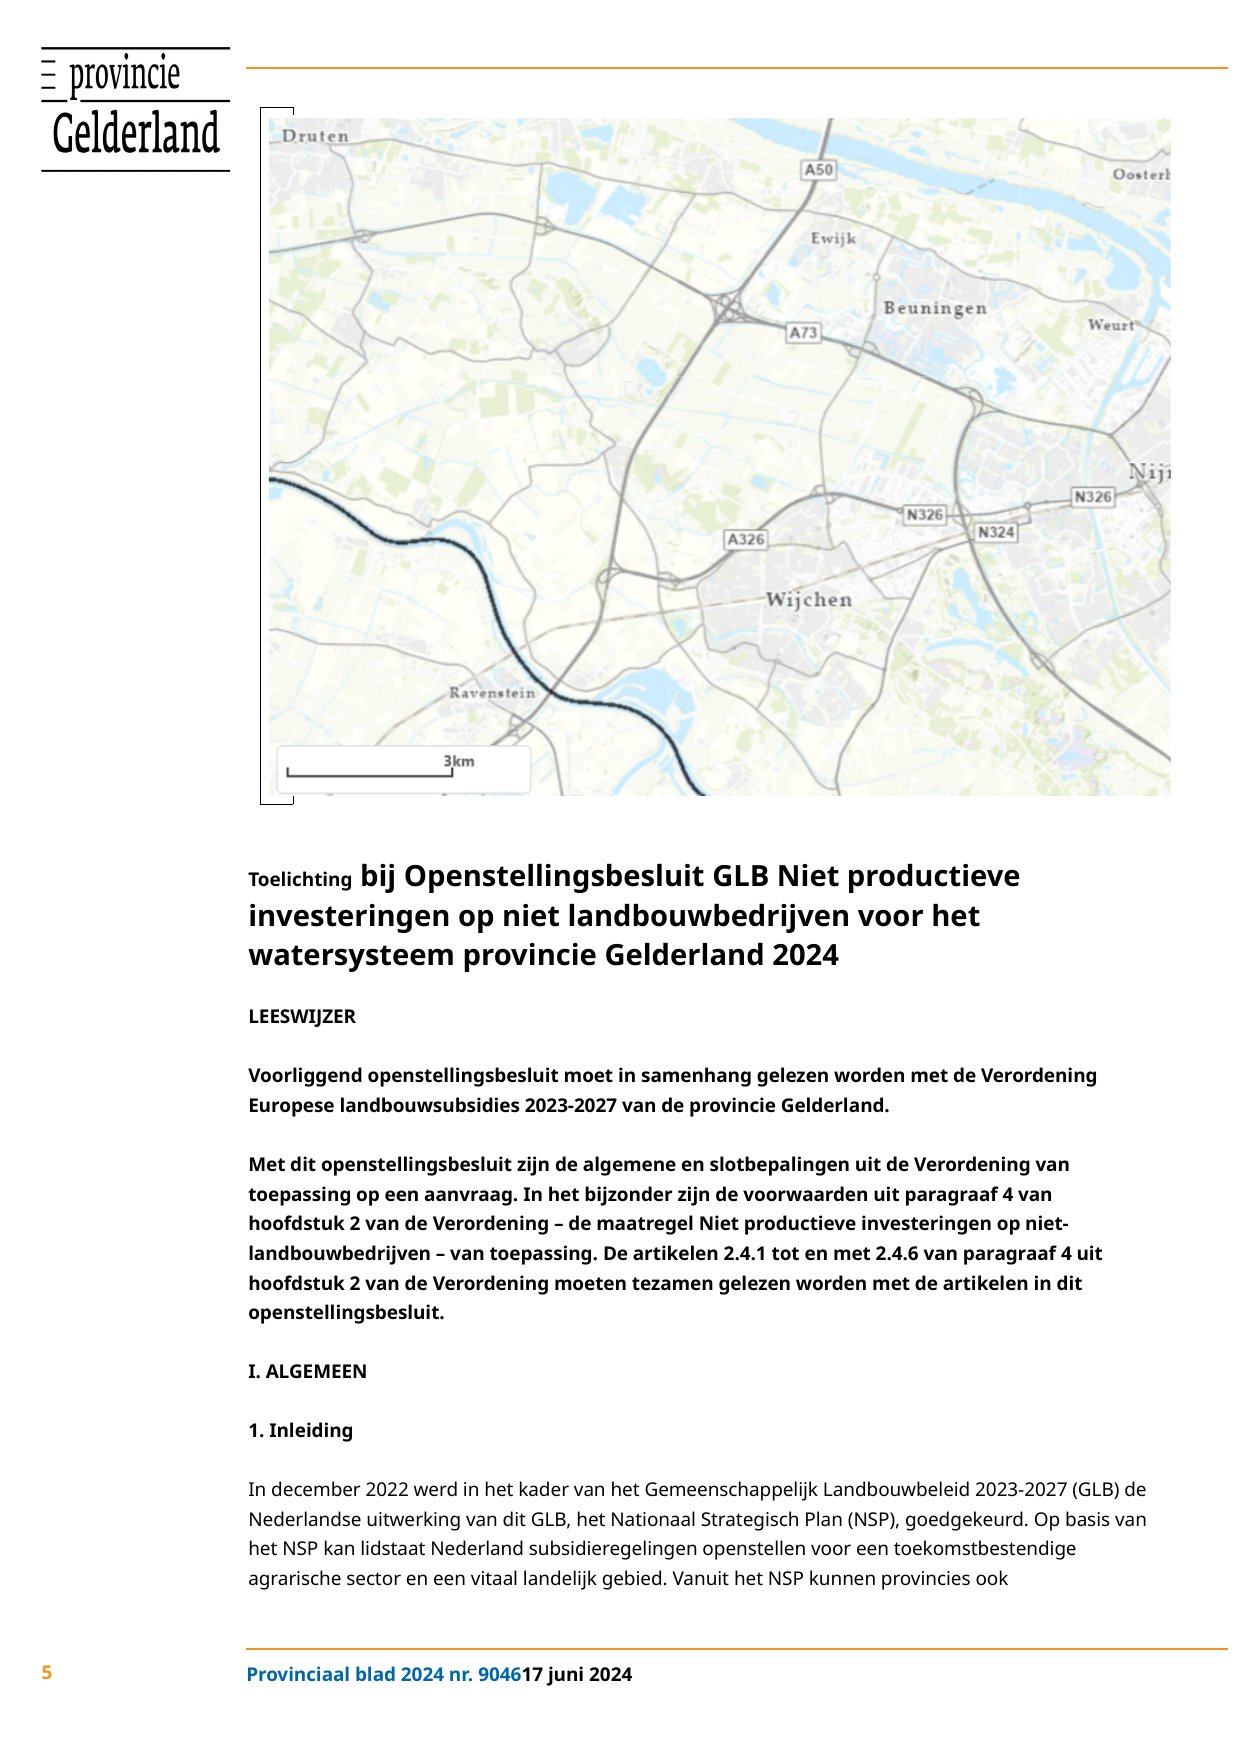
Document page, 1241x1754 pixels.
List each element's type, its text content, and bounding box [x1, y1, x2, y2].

text 1. Inleiding [248, 1417, 1152, 1443]
picture [268, 115, 1173, 796]
table_header LEESWIJZER Voorliggend openstellingsbesluit moet in samenhang gelezen worden met de Verordening Europese landbouwsubsidies 2023-2027 van de provincie Gelderland. Met dit openstellingsbesluit zijn de algemene en slotbepalingen uit de Verordening van toepassing op een aanvraag. In het bijzonder zijn de voorwaarden uit paragraaf 4 van hoofdstuk 2 van de Verordening – de maatregel Niet productieve investeringen op niet-landbouwbedrijven – van toepassing. De artikelen 2.4.1 tot en met 2.4.6 van paragraaf 4 uit hoofdstuk 2 van de Verordening moeten tezamen gelezen worden met de artikelen in dit openstellingsbesluit. [248, 1004, 1152, 1325]
picture [41, 47, 231, 172]
text In december 2022 werd in het kader van het Gemeenschappelijk Landbouwbeleid 2023-2027 (GLB) de Nederlandse uitwerking van dit GLB, het Nationaal Strategisch Plan (NSP), goedgekeurd. Op basis van het NSP kan lidstaat Nederland subsidieregelingen openstellen voor een toekomstbestendige agrarische sector en een vitaal landelijk gebied. Vanuit het NSP kunnen provincies ook [248, 1476, 1152, 1591]
text I. ALGEMEEN [248, 1358, 1152, 1384]
text Toelichting bij Openstellingsbesluit GLB Niet productieve investeringen op niet landbouwbedrijven voor het watersysteem provincie Gelderland 2024 [248, 855, 1152, 974]
